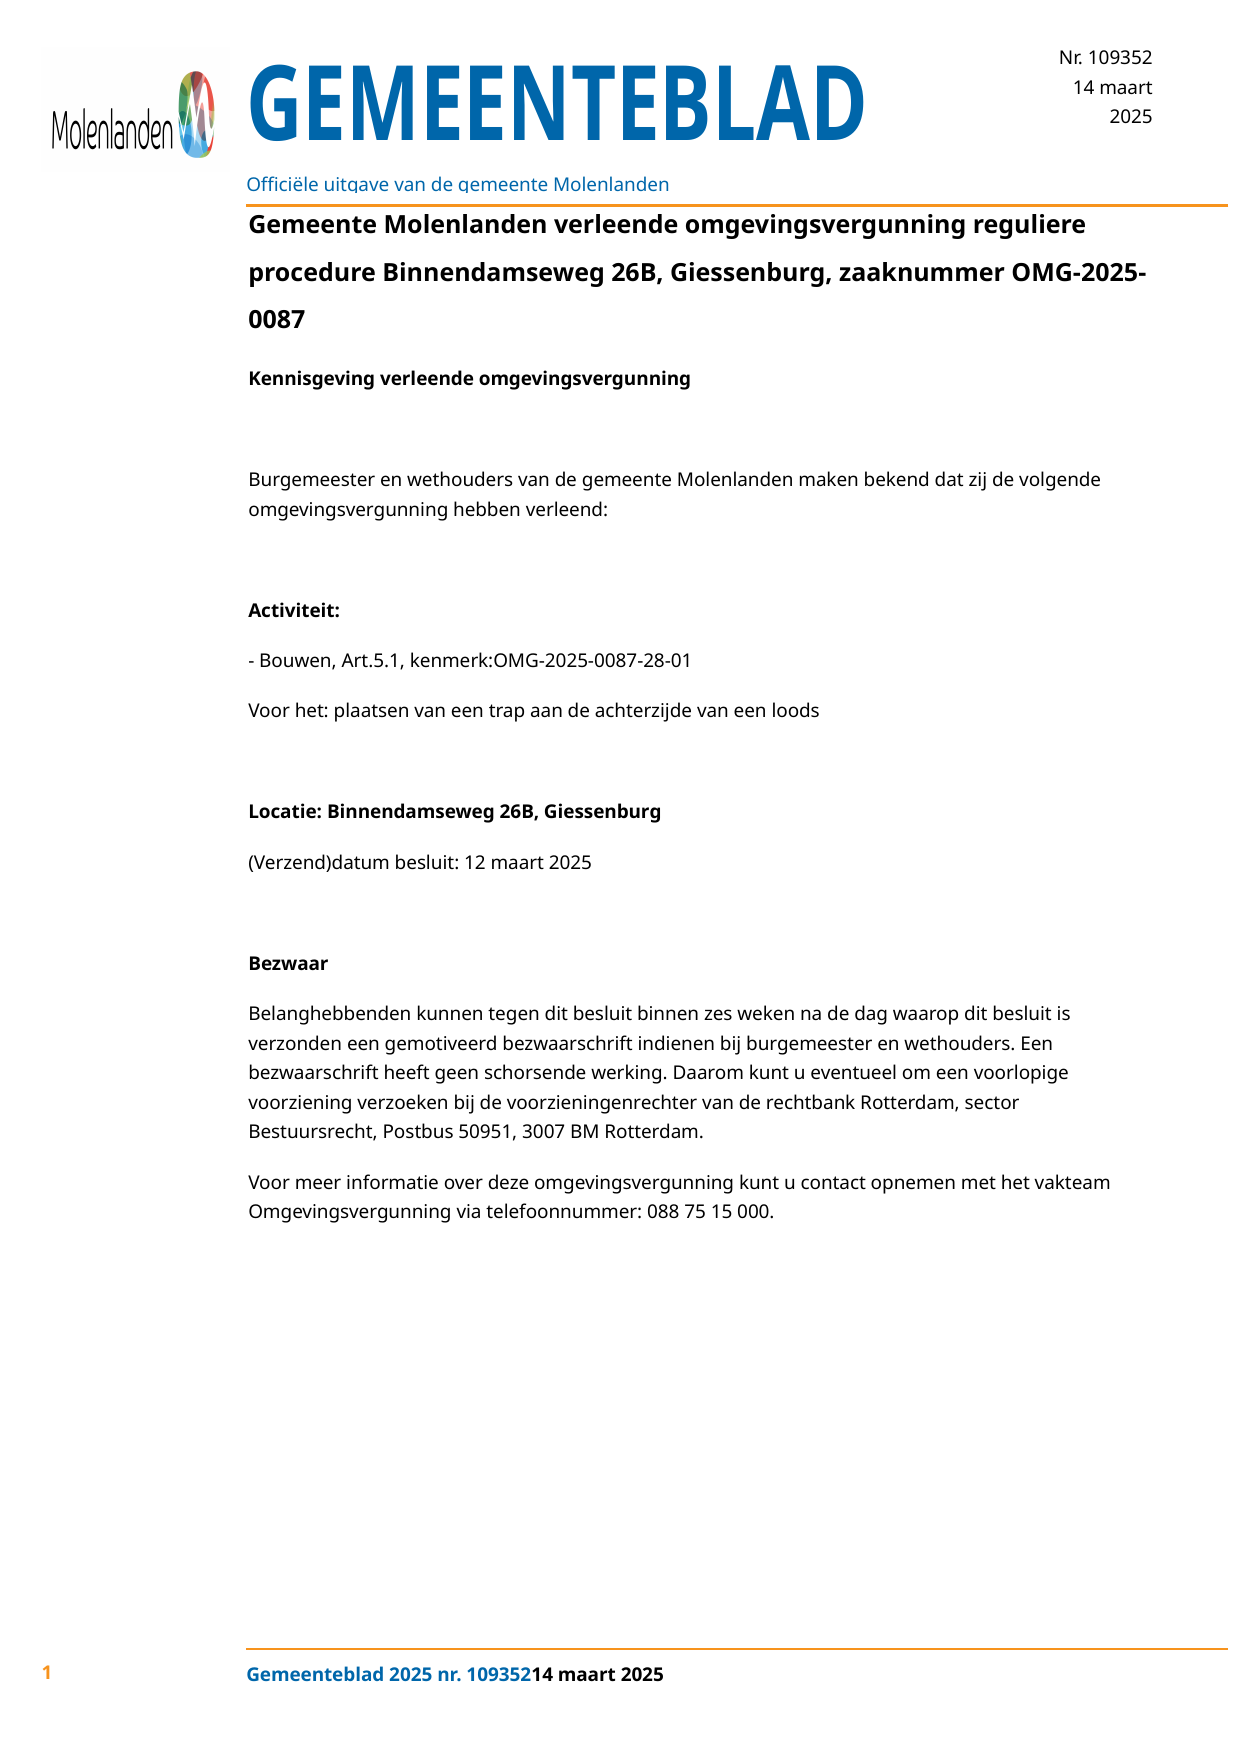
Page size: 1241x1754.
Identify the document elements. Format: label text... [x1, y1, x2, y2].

picture [41, 47, 231, 172]
text Burgemeester en wethouders van de gemeente Molenlanden maken bekend dat zij de volgende omgevingsvergunning hebben verleend: [248, 466, 1152, 522]
text Voor het: plaatsen van een trap aan de achterzijde van een loods [248, 698, 1152, 723]
text - Bouwen, Art.5.1, kenmerk:OMG-2025-0087-28-01 [248, 647, 1152, 673]
text Gemeente Molenlanden verleende omgevingsvergunning reguliere procedure Binnendamseweg 26B, Giessenburg, zaaknummer OMG-2025-0087 [248, 207, 1152, 336]
text Kennisgeving verleende omgevingsvergunning [248, 366, 1152, 391]
text (Verzend)datum besluit: 12 maart 2025 [248, 849, 1152, 874]
text Belanghebbenden kunnen tegen dit besluit binnen zes weken na de dag waarop dit besluit is verzonden een gemotiveerd bezwaarschrift indienen bij burgemeester en wethouders. Een bezwaarschrift heeft geen schorsende werking. Daarom kunt u eventueel om een voorlopige voorziening verzoeken bij de voorzieningenrechter van de rechtbank Rotterdam, sector Bestuursrecht, Postbus 50951, 3007 BM Rotterdam. [248, 1000, 1152, 1144]
text Voor meer informatie over deze omgevingsvergunning kunt u contact opnemen met het vakteam Omgevingsvergunning via telefoonnummer: 088 75 15 000. [248, 1169, 1152, 1224]
text Bezwaar [248, 950, 1152, 975]
text Locatie: Binnendamseweg 26B, Giessenburg [248, 798, 1152, 824]
text Activiteit: [248, 597, 1152, 622]
